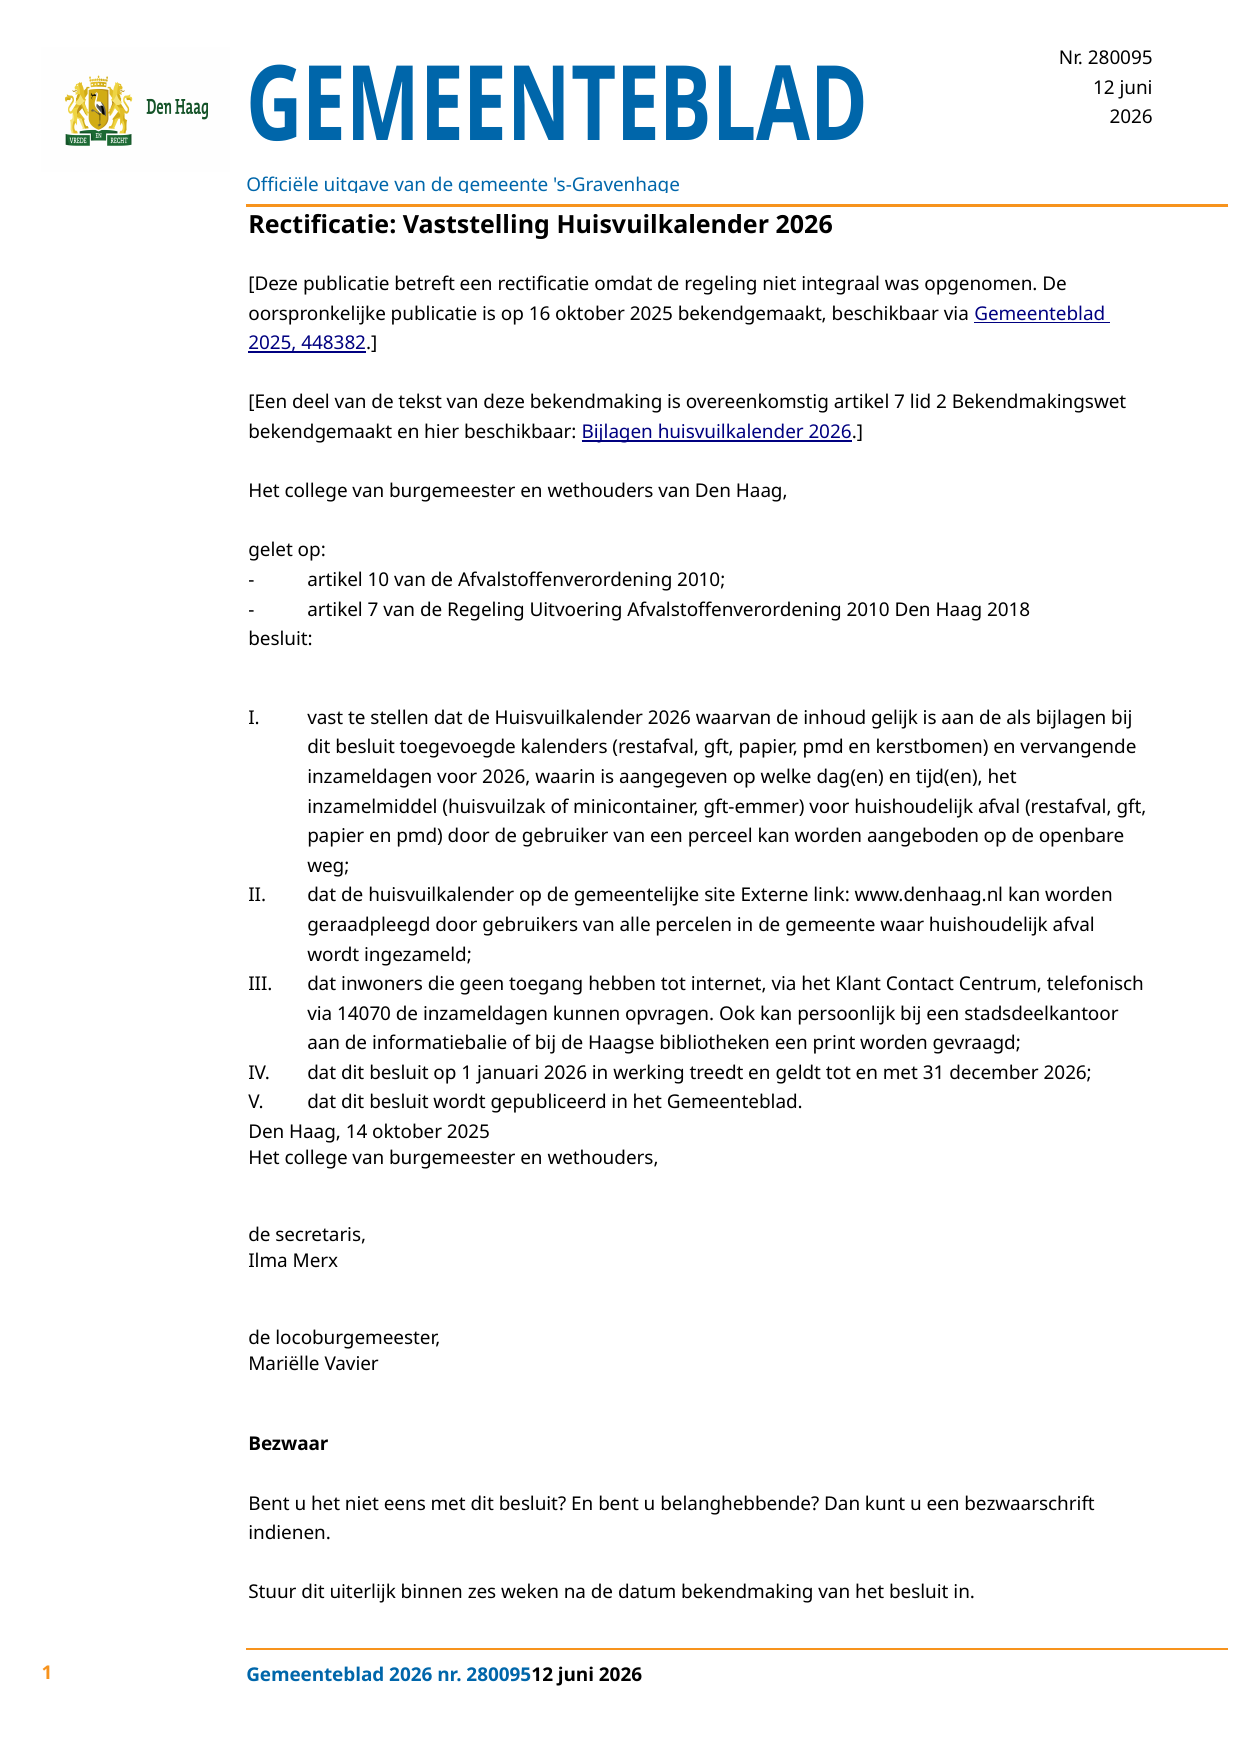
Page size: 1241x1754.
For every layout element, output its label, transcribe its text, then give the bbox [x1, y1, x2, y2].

text Mariëlle Vavier [248, 1350, 1152, 1376]
text gelet op: [248, 537, 1152, 562]
text Bent u het niet eens met dit besluit? En bent u belanghebbende? Dan kunt u een bezwaarschrift indienen. [248, 1490, 1152, 1545]
text Het college van burgemeester en wethouders, [248, 1144, 1152, 1170]
text [Een deel van de tekst van deze bekendmaking is overeenkomstig artikel 7 lid 2 Bekendmakingswet bekendgemaakt en hier beschikbaar: Bijlagen huisvuilkalender 2026.] [248, 389, 1152, 444]
list dat dit besluit wordt gepubliceerd in het Gemeenteblad. [248, 1089, 1152, 1114]
text Den Haag, 14 oktober 2025 [248, 1118, 1152, 1144]
text Ilma Merx [248, 1247, 1152, 1273]
list dat dit besluit op 1 januari 2026 in werking treedt en geldt tot en met 31 december 2026; [248, 1059, 1152, 1085]
list artikel 10 van de Afvalstoffenverordening 2010; [248, 566, 1152, 592]
text Stuur dit uiterlijk binnen zes weken na de datum bekendmaking van het besluit in. [248, 1578, 1152, 1604]
text besluit: [248, 625, 1152, 651]
text de secretaris, [248, 1221, 1152, 1247]
list vast te stellen dat de Huisvuilkalender 2026 waarvan de inhoud gelijk is aan de als bijlagen bij dit besluit toegevoegde kalenders (restafval, gft, papier, pmd en kerstbomen) en vervangende inzameldagen voor 2026, waarin is aangegeven op welke dag(en) en tijd(en), het inzamelmiddel (huisvuilzak of minicontainer, gft-emmer) voor huishoudelijk afval (restafval, gft, papier en pmd) door de gebruiker van een perceel kan worden aangeboden op de openbare weg; [248, 704, 1152, 878]
list dat de huisvuilkalender op de gemeentelijke site Externe link: www.denhaag.nl kan worden geraadpleegd door gebruikers van alle percelen in de gemeente waar huishoudelijk afval wordt ingezameld; [248, 882, 1152, 967]
text de locoburgemeester, [248, 1324, 1152, 1350]
list dat inwoners die geen toegang hebben tot internet, via het Klant Contact Centrum, telefonisch via 14070 de inzameldagen kunnen opvragen. Ook kan persoonlijk bij een stadsdeelkantoor aan de informatiebalie of bij de Haagse bibliotheken een print worden gevraagd; [248, 970, 1152, 1055]
text [Deze publicatie betreft een rectificatie omdat de regeling niet integraal was opgenomen. De oorspronkelijke publicatie is op 16 oktober 2025 bekendgemaakt, beschikbaar via Gemeenteblad 2025, 448382.] [248, 270, 1152, 355]
list artikel 7 van de Regeling Uitvoering Afvalstoffenverordening 2010 Den Haag 2018 [248, 596, 1152, 621]
text Het college van burgemeester en wethouders van Den Haag, [248, 477, 1152, 503]
text Bezwaar [248, 1431, 1152, 1456]
text Rectificatie: Vaststelling Huisvuilkalender 2026 [248, 207, 1152, 241]
picture [41, 47, 231, 172]
